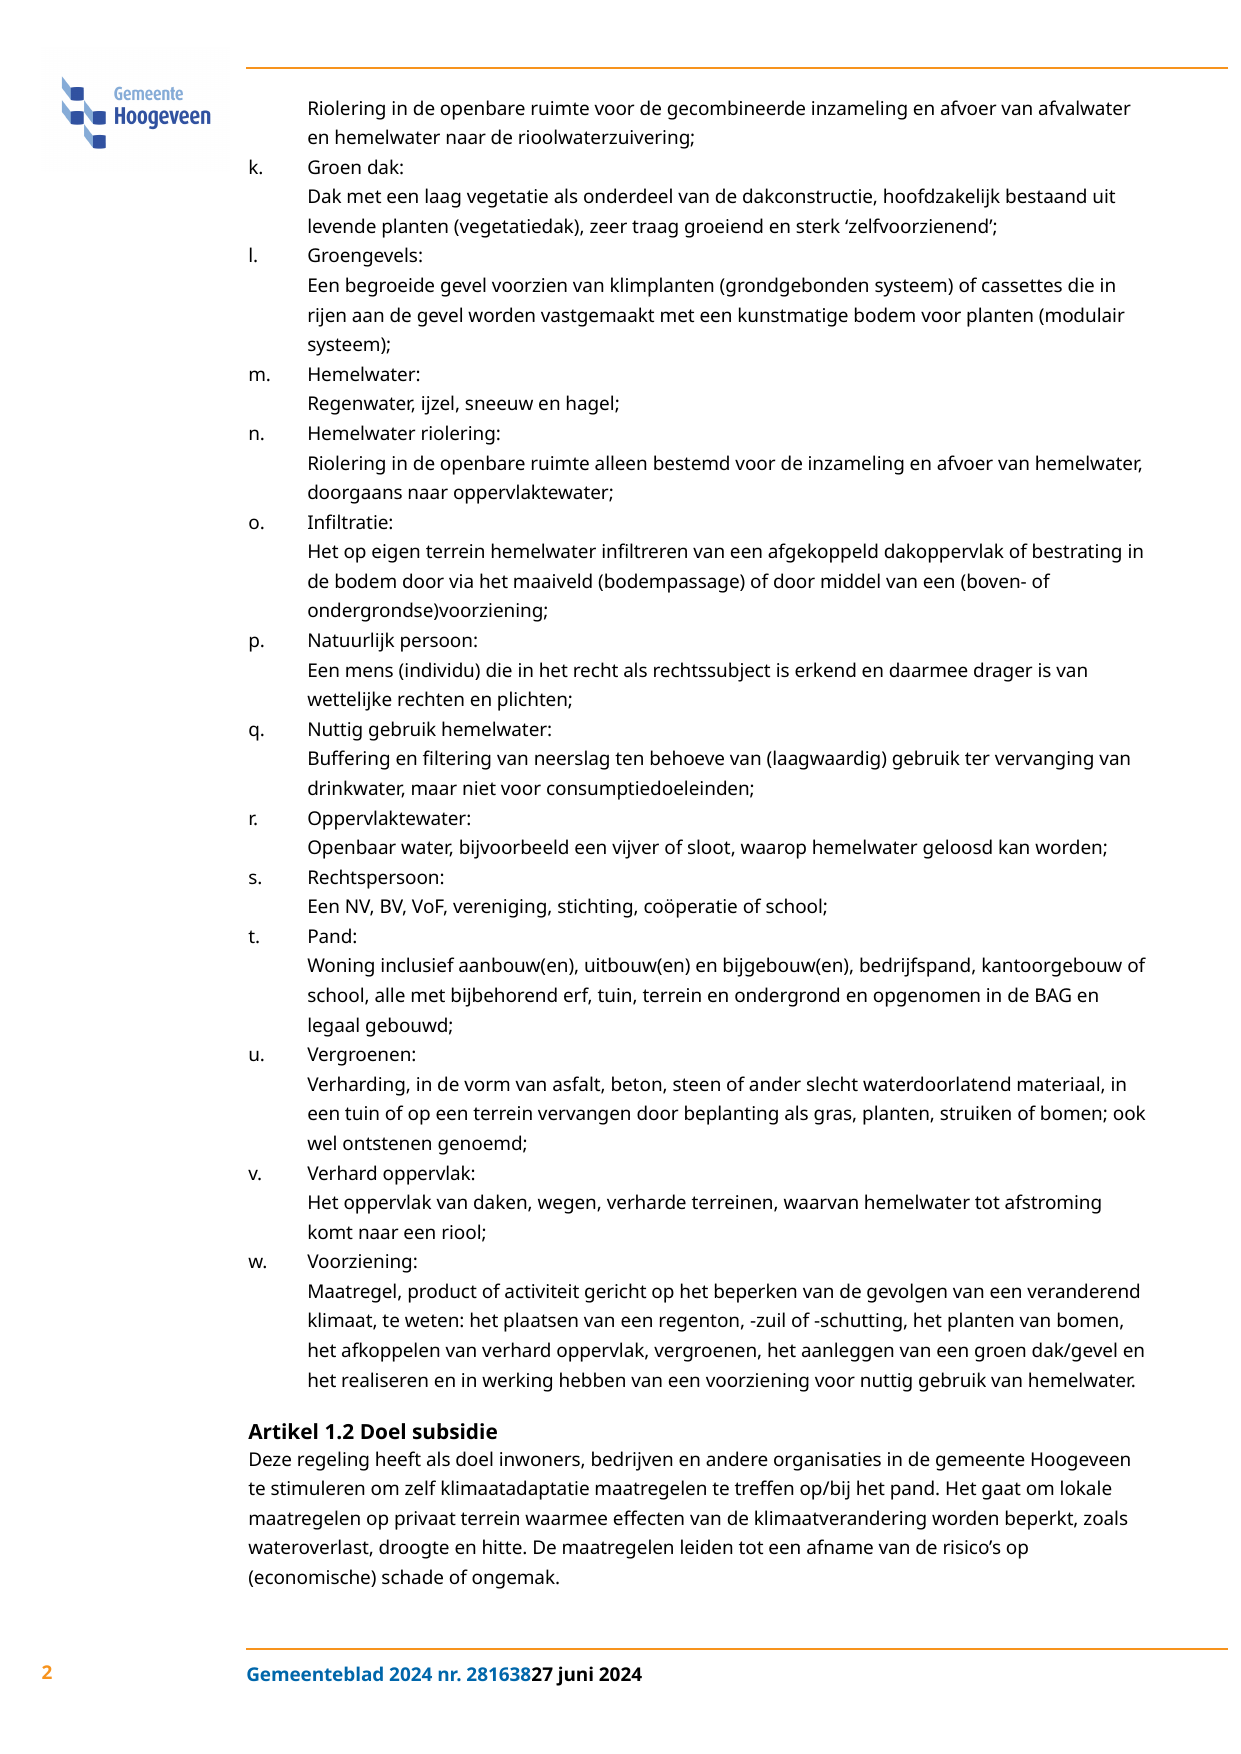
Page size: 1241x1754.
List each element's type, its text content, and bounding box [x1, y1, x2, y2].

list Regenwater, ijzel, sneeuw en hagel; [248, 391, 1152, 416]
list Voorziening: [248, 1248, 1152, 1274]
list Het op eigen terrein hemelwater infiltreren van een afgekoppeld dakoppervlak of bestrating in de bodem door via het maaiveld (bodempassage) of door middel van een (boven- of ondergrondse)voorziening; [248, 538, 1152, 623]
text Deze regeling heeft als doel inwoners, bedrijven en andere organisaties in de gemeente Hoogeveen te stimuleren om zelf klimaatadaptatie maatregelen te treffen op/bij het pand. Het gaat om lokale maatregelen op privaat terrein waarmee effecten van de klimaatverandering worden beperkt, zoals wateroverlast, droogte en hitte. De maatregelen leiden tot een afname van de risico’s op (economische) schade of ongemak. [248, 1446, 1152, 1590]
list Maatregel, product of activiteit gericht op het beperken van de gevolgen van een veranderend klimaat, te weten: het plaatsen van een regenton, -zuil of -schutting, het planten van bomen, het afkoppelen van verhard oppervlak, vergroenen, het aanleggen van een groen dak/gevel en het realiseren en in werking hebben van een voorziening voor nuttig gebruik van hemelwater. [248, 1278, 1152, 1393]
list Woning inclusief aanbouw(en), uitbouw(en) en bijgebouw(en), bedrijfspand, kantoorgebouw of school, alle met bijbehorend erf, tuin, terrein en ondergrond en opgenomen in de BAG en legaal gebouwd; [248, 953, 1152, 1038]
list Het oppervlak van daken, wegen, verharde terreinen, waarvan hemelwater tot afstroming komt naar een riool; [248, 1189, 1152, 1245]
list Nuttig gebruik hemelwater: [248, 716, 1152, 742]
list Een mens (individu) die in het recht als rechtssubject is erkend en daarmee drager is van wettelijke rechten en plichten; [248, 657, 1152, 712]
list Buffering en filtering van neerslag ten behoeve van (laagwaardig) gebruik ter vervanging van drinkwater, maar niet voor consumptiedoeleinden; [248, 746, 1152, 801]
list Een NV, BV, VoF, vereniging, stichting, coöperatie of school; [248, 893, 1152, 919]
list Rechtspersoon: [248, 864, 1152, 890]
list Oppervlaktewater: [248, 805, 1152, 831]
picture [41, 47, 231, 172]
text Artikel 1.2 Doel subsidie [248, 1417, 1152, 1446]
list Dak met een laag vegetatie als onderdeel van de dakconstructie, hoofdzakelijk bestaand uit levende planten (vegetatiedak), zeer traag groeiend en sterk ‘zelfvoorzienend’; [248, 183, 1152, 239]
list Riolering in de openbare ruimte voor de gecombineerde inzameling en afvoer van afvalwater en hemelwater naar de rioolwaterzuivering; [248, 95, 1152, 150]
list Groengevels: [248, 243, 1152, 268]
list Hemelwater: [248, 361, 1152, 387]
list Infiltratie: [248, 509, 1152, 535]
list Hemelwater riolering: [248, 420, 1152, 446]
list Riolering in de openbare ruimte alleen bestemd voor de inzameling en afvoer van hemelwater, doorgaans naar oppervlaktewater; [248, 450, 1152, 505]
list Natuurlijk persoon: [248, 627, 1152, 653]
list Vergroenen: [248, 1041, 1152, 1067]
list Pand: [248, 923, 1152, 949]
list Groen dak: [248, 154, 1152, 180]
list Verharding, in de vorm van asfalt, beton, steen of ander slecht waterdoorlatend materiaal, in een tuin of op een terrein vervangen door beplanting als gras, planten, struiken of bomen; ook wel ontstenen genoemd; [248, 1071, 1152, 1156]
list Openbaar water, bijvoorbeeld een vijver of sloot, waarop hemelwater geloosd kan worden; [248, 834, 1152, 860]
list Verhard oppervlak: [248, 1160, 1152, 1186]
list Een begroeide gevel voorzien van klimplanten (grondgebonden systeem) of cassettes die in rijen aan de gevel worden vastgemaakt met een kunstmatige bodem voor planten (modulair systeem); [248, 272, 1152, 357]
